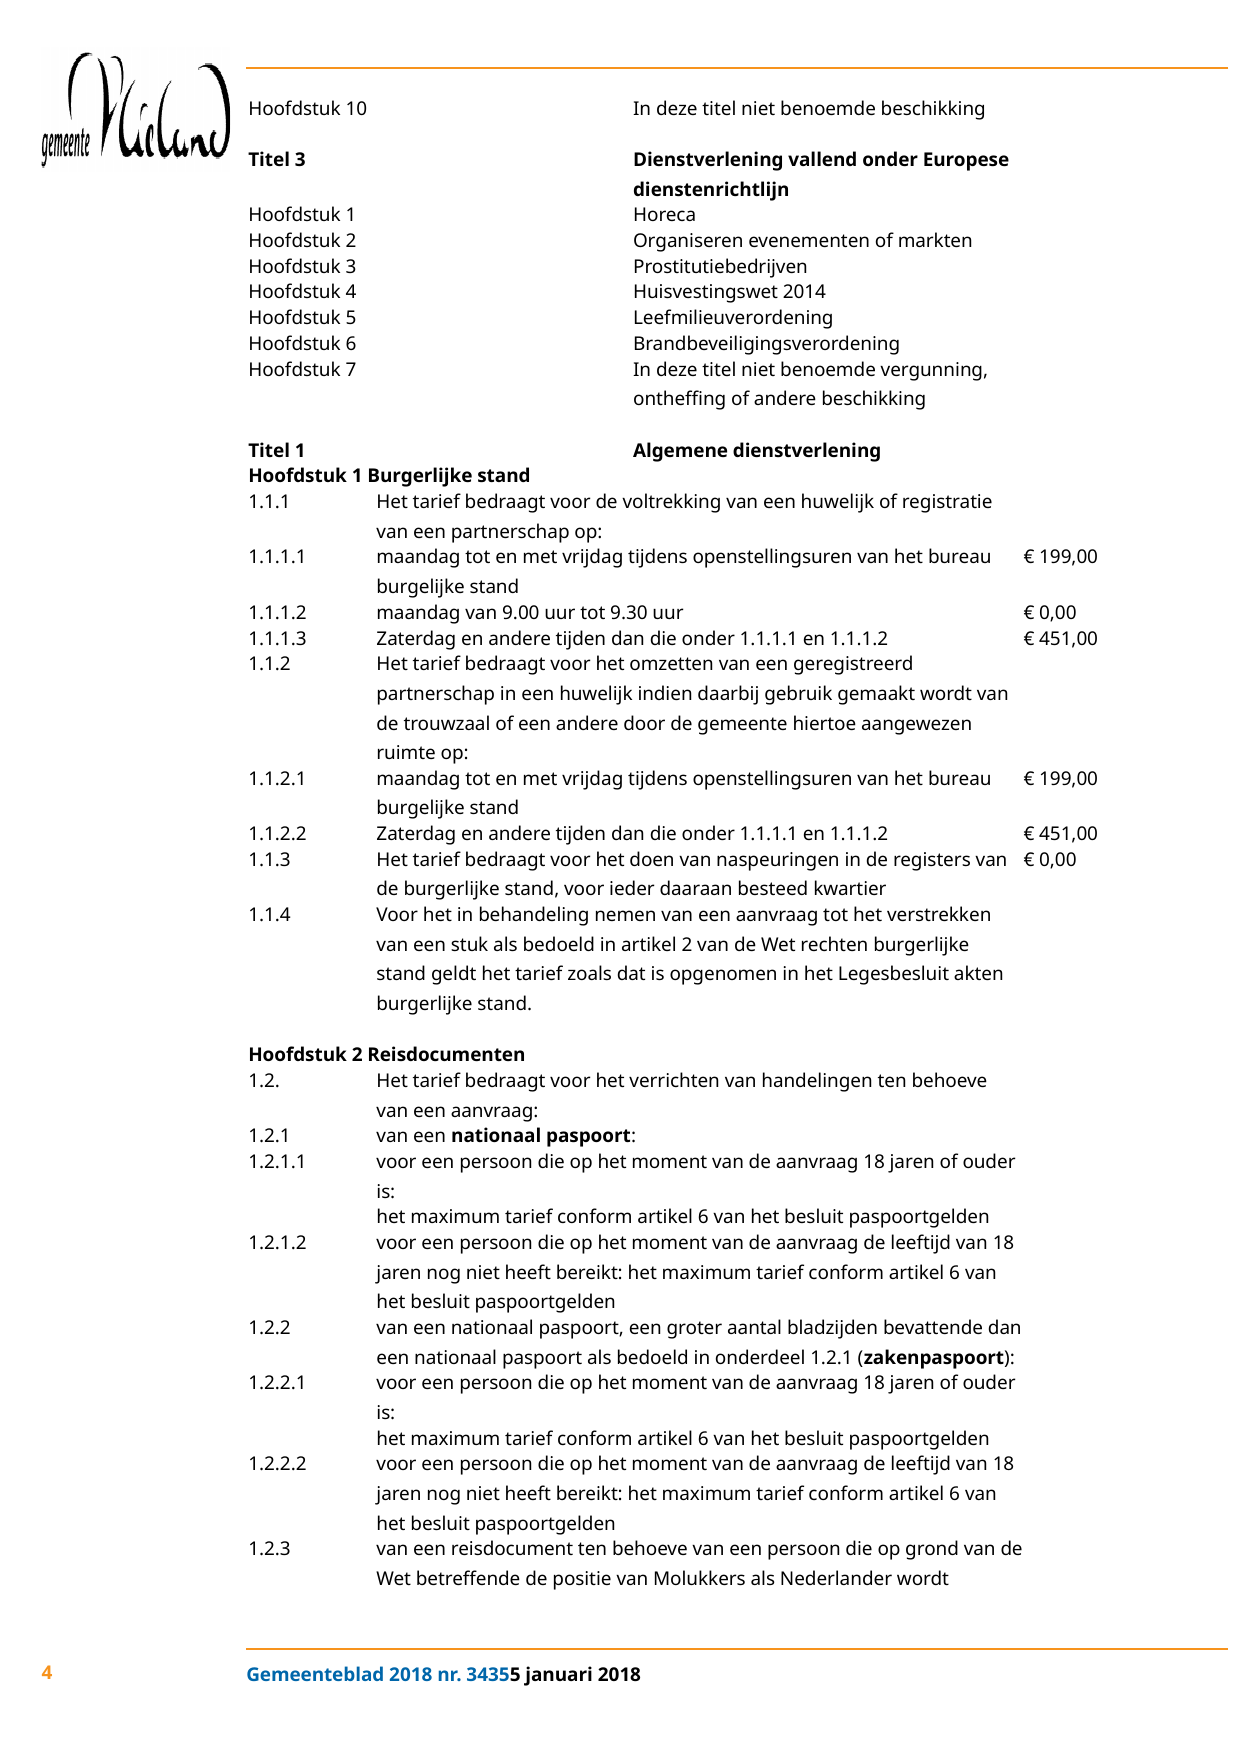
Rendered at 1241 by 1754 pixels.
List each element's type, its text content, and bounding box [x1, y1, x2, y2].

table_cell Hoofdstuk 1 [248, 202, 633, 227]
table_cell [1023, 1123, 1152, 1148]
table_cell Het tarief bedraagt voor het doen van naspeuringen in de registers van de burgerlijke stand, voor ieder daaraan besteed kwartier [376, 846, 1023, 901]
table_cell [1023, 1451, 1152, 1536]
table_cell [1023, 356, 1152, 411]
table_cell Zaterdag en andere tijden dan die onder 1.1.1.1 en 1.1.1.2 [376, 625, 1023, 651]
table_cell 1.1.2 [248, 651, 376, 765]
table_cell [1023, 1067, 1152, 1123]
table_cell 1.1.3 [248, 846, 376, 901]
table_cell 1.2. [248, 1067, 376, 1123]
table_cell Het tarief bedraagt voor het verrichten van handelingen ten behoeve van een aanvraag: [376, 1067, 1023, 1123]
table_cell 1.2.1.1 [248, 1148, 376, 1204]
table_cell 1.2.3 [248, 1536, 376, 1591]
table_cell Organiseren evenementen of markten [633, 227, 1023, 253]
table_cell Dienstverlening vallend onder Europese dienstenrichtlijn [633, 146, 1023, 202]
table_cell Hoofdstuk 4 [248, 279, 633, 304]
table_cell maandag van 9.00 uur tot 9.30 uur [376, 599, 1023, 625]
table_cell [248, 1425, 376, 1451]
table_cell [1023, 227, 1152, 253]
table_cell van een nationaal paspoort: [376, 1123, 1023, 1148]
table_cell voor een persoon die op het moment van de aanvraag 18 jaren of ouder is: [376, 1148, 1023, 1204]
table_cell € 199,00 [1023, 765, 1152, 820]
table_cell € 0,00 [1023, 599, 1152, 625]
table_cell € 451,00 [1023, 625, 1152, 651]
table_cell Hoofdstuk 1 Burgerlijke stand [248, 463, 1023, 488]
table_cell 1.2.1.2 [248, 1229, 376, 1314]
table_cell het maximum tarief conform artikel 6 van het besluit paspoortgelden [376, 1204, 1023, 1229]
table_cell Leefmilieuverordening [633, 305, 1023, 330]
table_cell Hoofdstuk 10 [248, 95, 633, 121]
table_cell Hoofdstuk 7 [248, 356, 633, 411]
table_cell 1.2.2 [248, 1314, 376, 1369]
table_cell voor een persoon die op het moment van de aanvraag de leeftijd van 18 jaren nog niet heeft bereikt: het maximum tarief conform artikel 6 van het besluit paspoortgelden [376, 1451, 1023, 1536]
table_cell 1.1.1 [248, 489, 376, 544]
table_cell Hoofdstuk 5 [248, 305, 633, 330]
table_cell [1023, 651, 1152, 765]
table_cell [1023, 1016, 1152, 1042]
table_cell 1.1.1.3 [248, 625, 376, 651]
table_cell 1.1.1.2 [248, 599, 376, 625]
table_cell Hoofdstuk 2 [248, 227, 633, 253]
table_cell [1023, 901, 1152, 1016]
table_cell 1.1.1.1 [248, 544, 376, 599]
table_cell [1023, 279, 1152, 304]
table_cell [1023, 437, 1152, 463]
table_cell Prostitutiebedrijven [633, 253, 1023, 279]
table_cell [633, 121, 1023, 146]
table_cell Huisvestingswet 2014 [633, 279, 1023, 304]
table_cell [376, 1016, 1023, 1042]
table_cell [1023, 411, 1152, 437]
table_cell maandag tot en met vrijdag tijdens openstellingsuren van het bureau burgelijke stand [376, 765, 1023, 820]
table_cell [248, 121, 633, 146]
table_cell [1023, 305, 1152, 330]
picture [41, 47, 231, 172]
table_cell [1023, 1229, 1152, 1314]
table_cell [248, 411, 633, 437]
table_cell voor een persoon die op het moment van de aanvraag de leeftijd van 18 jaren nog niet heeft bereikt: het maximum tarief conform artikel 6 van het besluit paspoortgelden [376, 1229, 1023, 1314]
table_cell voor een persoon die op het moment van de aanvraag 18 jaren of ouder is: [376, 1370, 1023, 1425]
table_cell [1023, 1148, 1152, 1204]
table_cell [1023, 330, 1152, 356]
table_cell [1023, 95, 1152, 121]
table_cell [1023, 1204, 1152, 1229]
table_cell 1.2.2.1 [248, 1370, 376, 1425]
table_cell [1023, 253, 1152, 279]
table_cell In deze titel niet benoemde vergunning, ontheffing of andere beschikking [633, 356, 1023, 411]
table_cell Zaterdag en andere tijden dan die onder 1.1.1.1 en 1.1.1.2 [376, 820, 1023, 846]
table_cell het maximum tarief conform artikel 6 van het besluit paspoortgelden [376, 1425, 1023, 1451]
table_cell [248, 1204, 376, 1229]
table_cell Horeca [633, 202, 1023, 227]
table_cell 1.2.1 [248, 1123, 376, 1148]
table_cell [1023, 1425, 1152, 1451]
table_cell 1.1.2.2 [248, 820, 376, 846]
table_cell Hoofdstuk 6 [248, 330, 633, 356]
table_cell 1.1.2.1 [248, 765, 376, 820]
table_cell [1023, 202, 1152, 227]
table_cell [248, 1016, 376, 1042]
table_cell [1023, 1314, 1152, 1369]
table_cell € 451,00 [1023, 820, 1152, 846]
table_cell [1023, 1042, 1152, 1067]
table_cell Het tarief bedraagt voor het omzetten van een geregistreerd partnerschap in een huwelijk indien daarbij gebruik gemaakt wordt van de trouwzaal of een andere door de gemeente hiertoe aangewezen ruimte op: [376, 651, 1023, 765]
table_cell Hoofdstuk 2 Reisdocumenten [248, 1042, 1023, 1067]
table_cell Algemene dienstverlening [633, 437, 1023, 463]
table_cell maandag tot en met vrijdag tijdens openstellingsuren van het bureau burgelijke stand [376, 544, 1023, 599]
table_cell [1023, 463, 1152, 488]
table_cell € 199,00 [1023, 544, 1152, 599]
table_cell € 0,00 [1023, 846, 1152, 901]
table_cell Het tarief bedraagt voor de voltrekking van een huwelijk of registratie van een partnerschap op: [376, 489, 1023, 544]
table_cell van een reisdocument ten behoeve van een persoon die op grond van de Wet betreffende de positie van Molukkers als Nederlander wordt [376, 1536, 1023, 1591]
table_cell [1023, 1370, 1152, 1425]
table_cell Titel 3 [248, 146, 633, 202]
table_cell In deze titel niet benoemde beschikking [633, 95, 1023, 121]
table_cell [633, 411, 1023, 437]
table_cell [1023, 121, 1152, 146]
table_cell Titel 1 [248, 437, 633, 463]
table_cell 1.1.4 [248, 901, 376, 1016]
table_cell Voor het in behandeling nemen van een aanvraag tot het verstrekken van een stuk als bedoeld in artikel 2 van de Wet rechten burgerlijke stand geldt het tarief zoals dat is opgenomen in het Legesbesluit akten burgerlijke stand. [376, 901, 1023, 1016]
table_cell Hoofdstuk 3 [248, 253, 633, 279]
table_cell [1023, 146, 1152, 202]
table_cell [1023, 489, 1152, 544]
table_cell van een nationaal paspoort, een groter aantal bladzijden bevattende dan een nationaal paspoort als bedoeld in onderdeel 1.2.1 (zakenpaspoort): [376, 1314, 1023, 1369]
table_cell [1023, 1536, 1152, 1591]
table_cell 1.2.2.2 [248, 1451, 376, 1536]
table_cell Brandbeveiligingsverordening [633, 330, 1023, 356]
